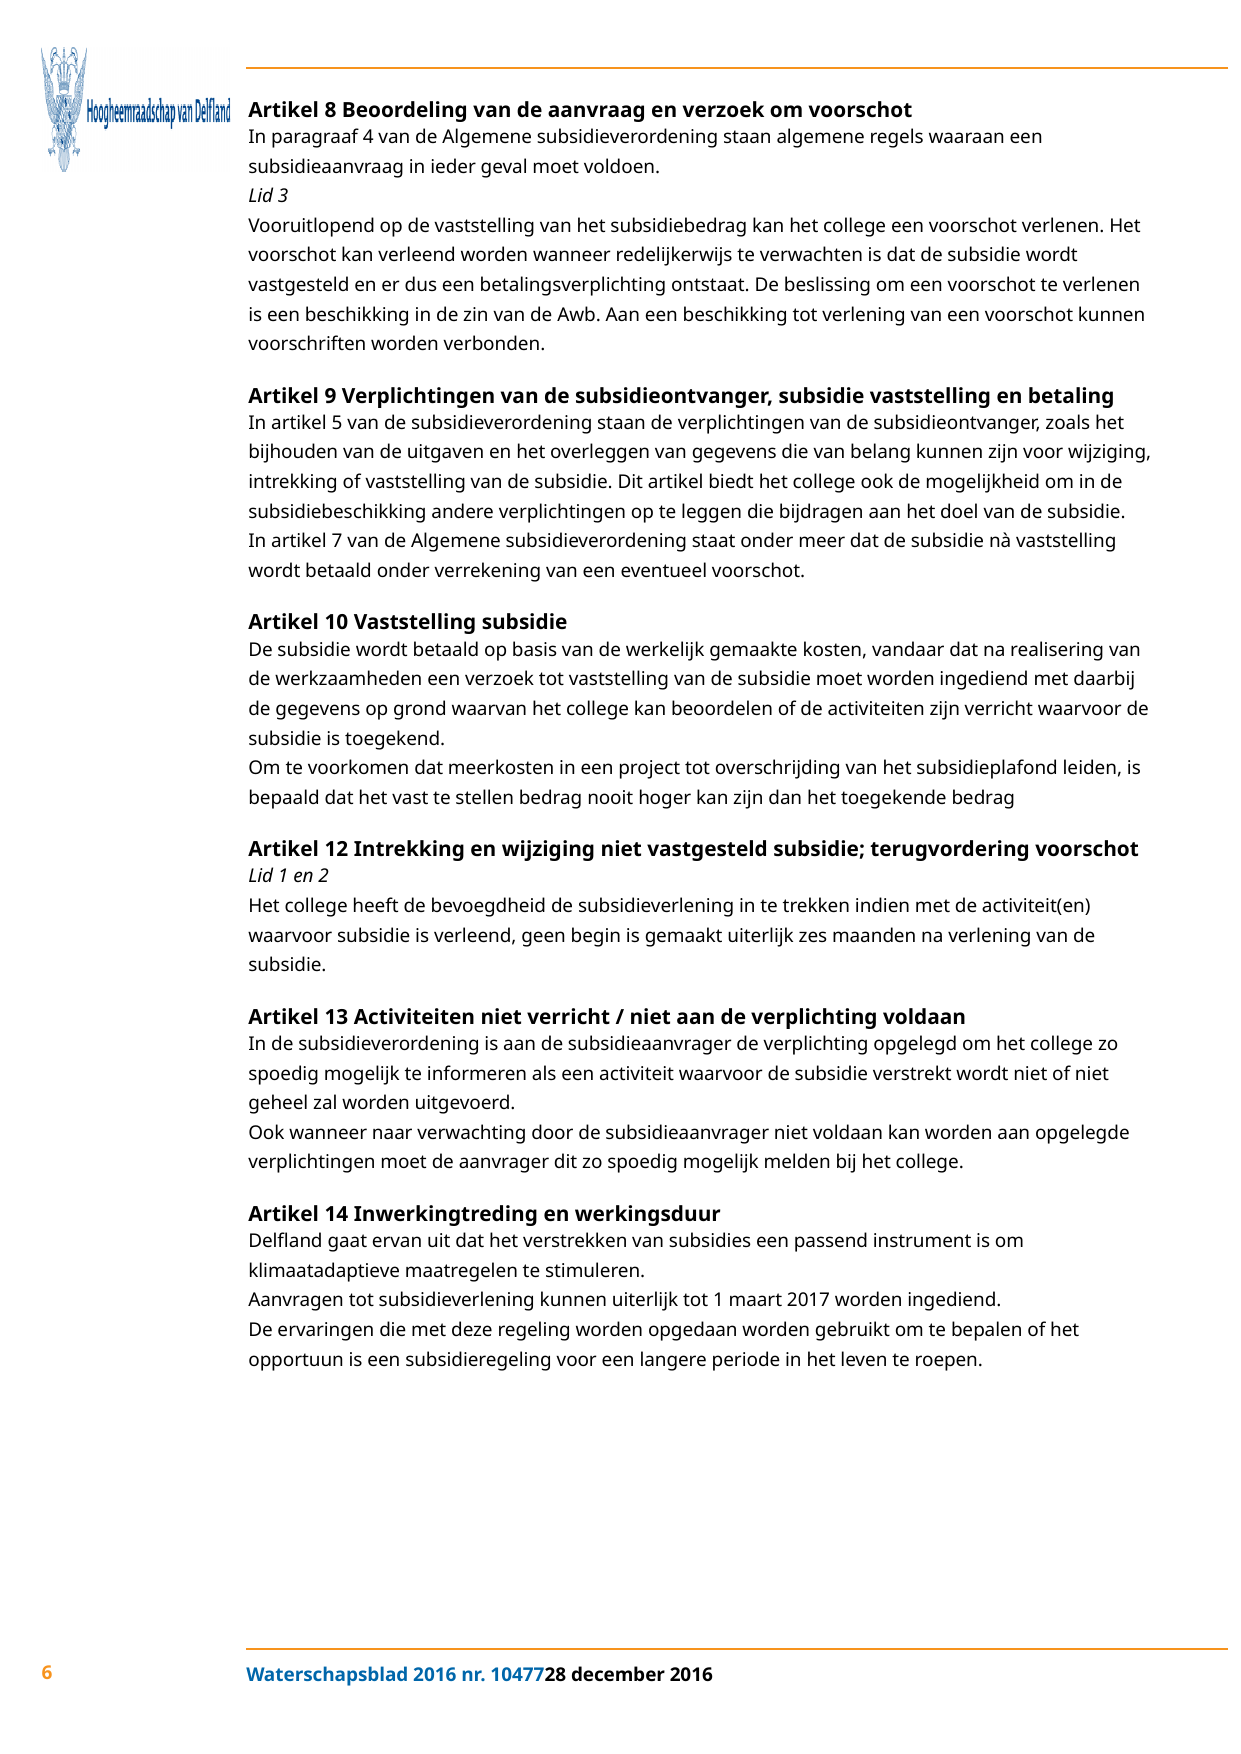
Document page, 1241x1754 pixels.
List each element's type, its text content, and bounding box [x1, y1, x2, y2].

text Artikel 10 Vaststelling subsidie [248, 607, 1152, 636]
text Om te voorkomen dat meerkosten in een project tot overschrijding van het subsidieplafond leiden, is bepaald dat het vast te stellen bedrag nooit hoger kan zijn dan het toegekende bedrag [248, 754, 1152, 809]
text In artikel 5 van de subsidieverordening staan de verplichtingen van de subsidieontvanger, zoals het bijhouden van de uitgaven en het overleggen van gegevens die van belang kunnen zijn voor wijziging, intrekking of vaststelling van de subsidie. Dit artikel biedt het college ook de mogelijkheid om in de subsidiebeschikking andere verplichtingen op te leggen die bijdragen aan het doel van de subsidie. [248, 409, 1152, 524]
text In paragraaf 4 van de Algemene subsidieverordening staan algemene regels waaraan een subsidieaanvraag in ieder geval moet voldoen. [248, 123, 1152, 178]
text Artikel 8 Beoordeling van de aanvraag en verzoek om voorschot [248, 95, 1152, 123]
text Ook wanneer naar verwachting door de subsidieaanvrager niet voldaan kan worden aan opgelegde verplichtingen moet de aanvrager dit zo spoedig mogelijk melden bij het college. [248, 1119, 1152, 1174]
picture [41, 47, 231, 172]
text Artikel 13 Activiteiten niet verricht / niet aan de verplichting voldaan [248, 1002, 1152, 1030]
text Lid 3 [248, 182, 1152, 208]
text Delfland gaat ervan uit dat het verstrekken van subsidies een passend instrument is om klimaatadaptieve maatregelen te stimuleren. [248, 1227, 1152, 1283]
text De ervaringen die met deze regeling worden opgedaan worden gebruikt om te bepalen of het opportuun is een subsidieregeling voor een langere periode in het leven te roepen. [248, 1316, 1152, 1372]
text Vooruitlopend op de vaststelling van het subsidiebedrag kan het college een voorschot verlenen. Het voorschot kan verleend worden wanneer redelijkerwijs te verwachten is dat de subsidie wordt vastgesteld en er dus een betalingsverplichting ontstaat. De beslissing om een voorschot te verlenen is een beschikking in de zin van de Awb. Aan een beschikking tot verlening van een voorschot kunnen voorschriften worden verbonden. [248, 212, 1152, 356]
text In de subsidieverordening is aan de subsidieaanvrager de verplichting opgelegd om het college zo spoedig mogelijk te informeren als een activiteit waarvoor de subsidie verstrekt wordt niet of niet geheel zal worden uitgevoerd. [248, 1030, 1152, 1115]
text Artikel 14 Inwerkingtreding en werkingsduur [248, 1199, 1152, 1227]
text Artikel 12 Intrekking en wijziging niet vastgesteld subsidie; terugvordering voorschot [248, 834, 1152, 863]
text Aanvragen tot subsidieverlening kunnen uiterlijk tot 1 maart 2017 worden ingediend. [248, 1287, 1152, 1312]
text Het college heeft de bevoegdheid de subsidieverlening in te trekken indien met de activiteit(en) waarvoor subsidie is verleend, geen begin is gemaakt uiterlijk zes maanden na verlening van de subsidie. [248, 892, 1152, 977]
text Lid 1 en 2 [248, 863, 1152, 888]
text Artikel 9 Verplichtingen van de subsidieontvanger, subsidie vaststelling en betaling [248, 381, 1152, 409]
text In artikel 7 van de Algemene subsidieverordening staat onder meer dat de subsidie nà vaststelling wordt betaald onder verrekening van een eventueel voorschot. [248, 527, 1152, 583]
text De subsidie wordt betaald op basis van de werkelijk gemaakte kosten, vandaar dat na realisering van de werkzaamheden een verzoek tot vaststelling van de subsidie moet worden ingediend met daarbij de gegevens op grond waarvan het college kan beoordelen of de activiteiten zijn verricht waarvoor de subsidie is toegekend. [248, 636, 1152, 750]
